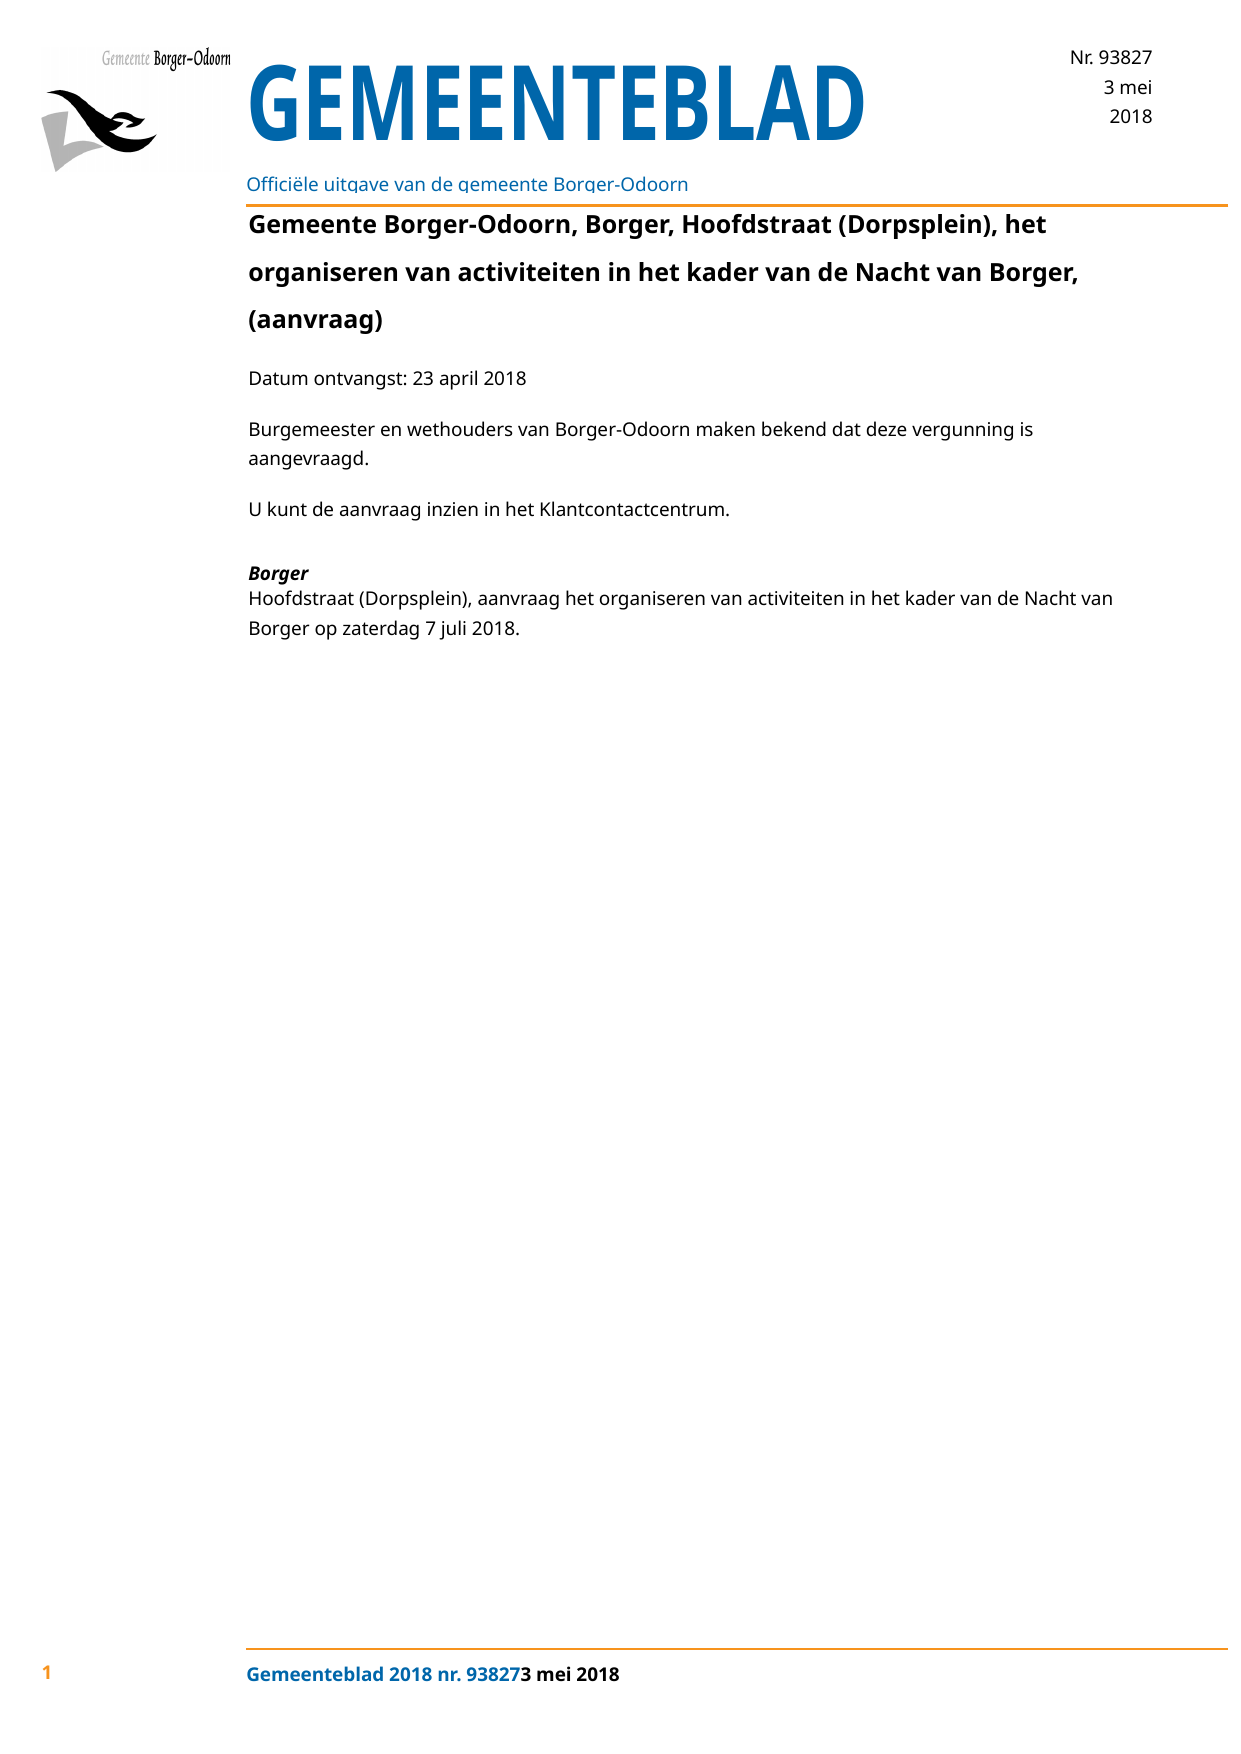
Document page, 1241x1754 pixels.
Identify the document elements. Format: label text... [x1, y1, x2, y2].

text Borger [248, 560, 1152, 586]
text Gemeente Borger-Odoorn, Borger, Hoofdstraat (Dorpsplein), het organiseren van activiteiten in het kader van de Nacht van Borger, (aanvraag) [248, 207, 1152, 336]
picture [41, 47, 231, 172]
text U kunt de aanvraag inzien in het Klantcontactcentrum. [248, 496, 1152, 522]
text Burgemeester en wethouders van Borger-Odoorn maken bekend dat deze vergunning is aangevraagd. [248, 416, 1152, 471]
text Hoofdstraat (Dorpsplein), aanvraag het organiseren van activiteiten in het kader van de Nacht van Borger op zaterdag 7 juli 2018. [248, 586, 1152, 641]
text Datum ontvangst: 23 april 2018 [248, 366, 1152, 391]
